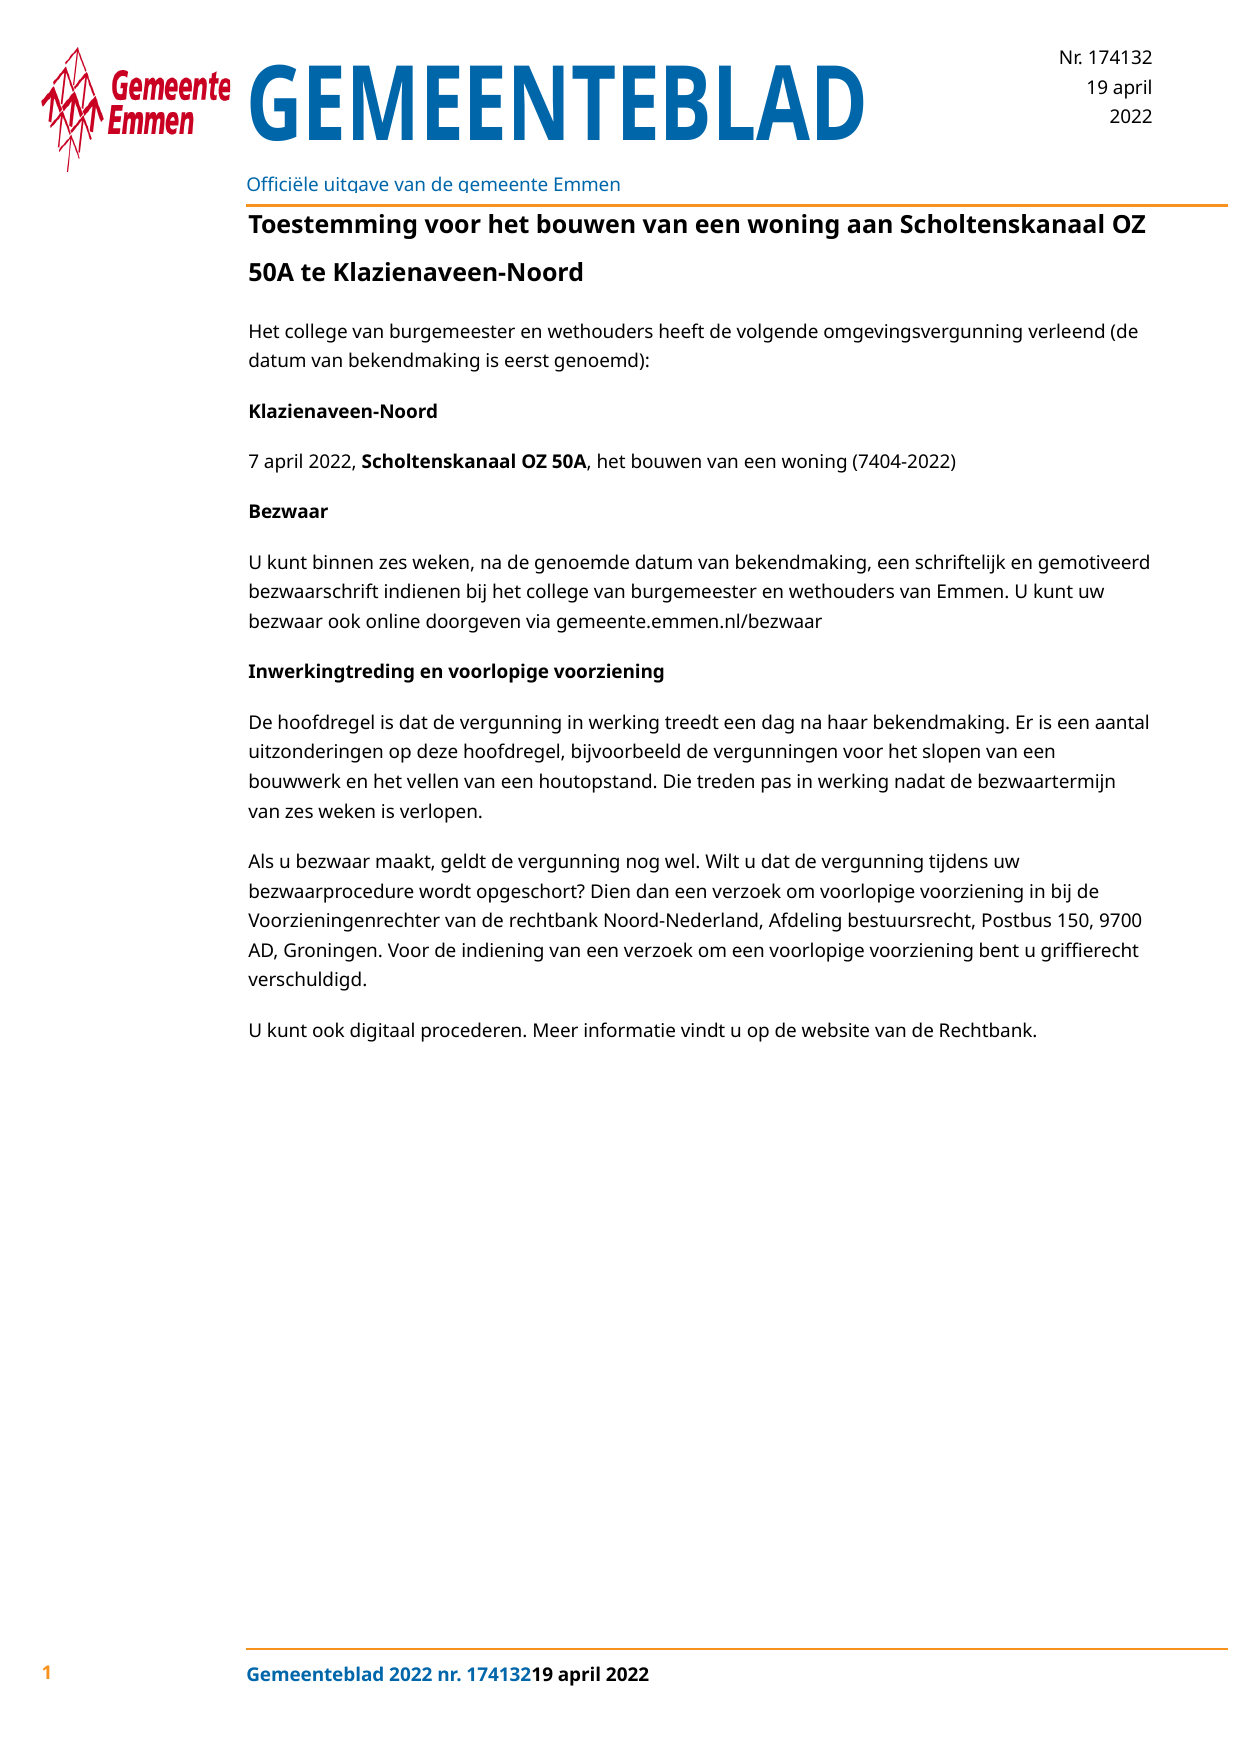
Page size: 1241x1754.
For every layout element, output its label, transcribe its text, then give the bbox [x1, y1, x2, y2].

picture [41, 47, 231, 172]
text Toestemming voor het bouwen van een woning aan Scholtenskanaal OZ 50A te Klazienaveen-Noord [248, 207, 1152, 288]
text Als u bezwaar maakt, geldt de vergunning nog wel. Wilt u dat de vergunning tijdens uw bezwaarprocedure wordt opgeschort? Dien dan een verzoek om voorlopige voorziening in bij de Voorzieningenrechter van de rechtbank Noord-Nederland, Afdeling bestuursrecht, Postbus 150, 9700 AD, Groningen. Voor de indiening van een verzoek om een voorlopige voorziening bent u griffierecht verschuldigd. [248, 848, 1152, 992]
text Het college van burgemeester en wethouders heeft de volgende omgevingsvergunning verleend (de datum van bekendmaking is eerst genoemd): [248, 318, 1152, 373]
text Inwerkingtreding en voorlopige voorziening [248, 659, 1152, 684]
text 7 april 2022, Scholtenskanaal OZ 50A, het bouwen van een woning (7404-2022) [248, 448, 1152, 474]
text U kunt binnen zes weken, na de genoemde datum van bekendmaking, een schriftelijk en gemotiveerd bezwaarschrift indienen bij het college van burgemeester en wethouders van Emmen. U kunt uw bezwaar ook online doorgeven via gemeente.emmen.nl/bezwaar [248, 549, 1152, 634]
text U kunt ook digitaal procederen. Meer informatie vindt u op de website van de Rechtbank. [248, 1017, 1152, 1043]
text De hoofdregel is dat de vergunning in werking treedt een dag na haar bekendmaking. Er is een aantal uitzonderingen op deze hoofdregel, bijvoorbeeld de vergunningen voor het slopen van een bouwwerk en het vellen van een houtopstand. Die treden pas in werking nadat de bezwaartermijn van zes weken is verlopen. [248, 709, 1152, 824]
text Bezwaar [248, 499, 1152, 524]
text Klazienaveen-Noord [248, 398, 1152, 424]
